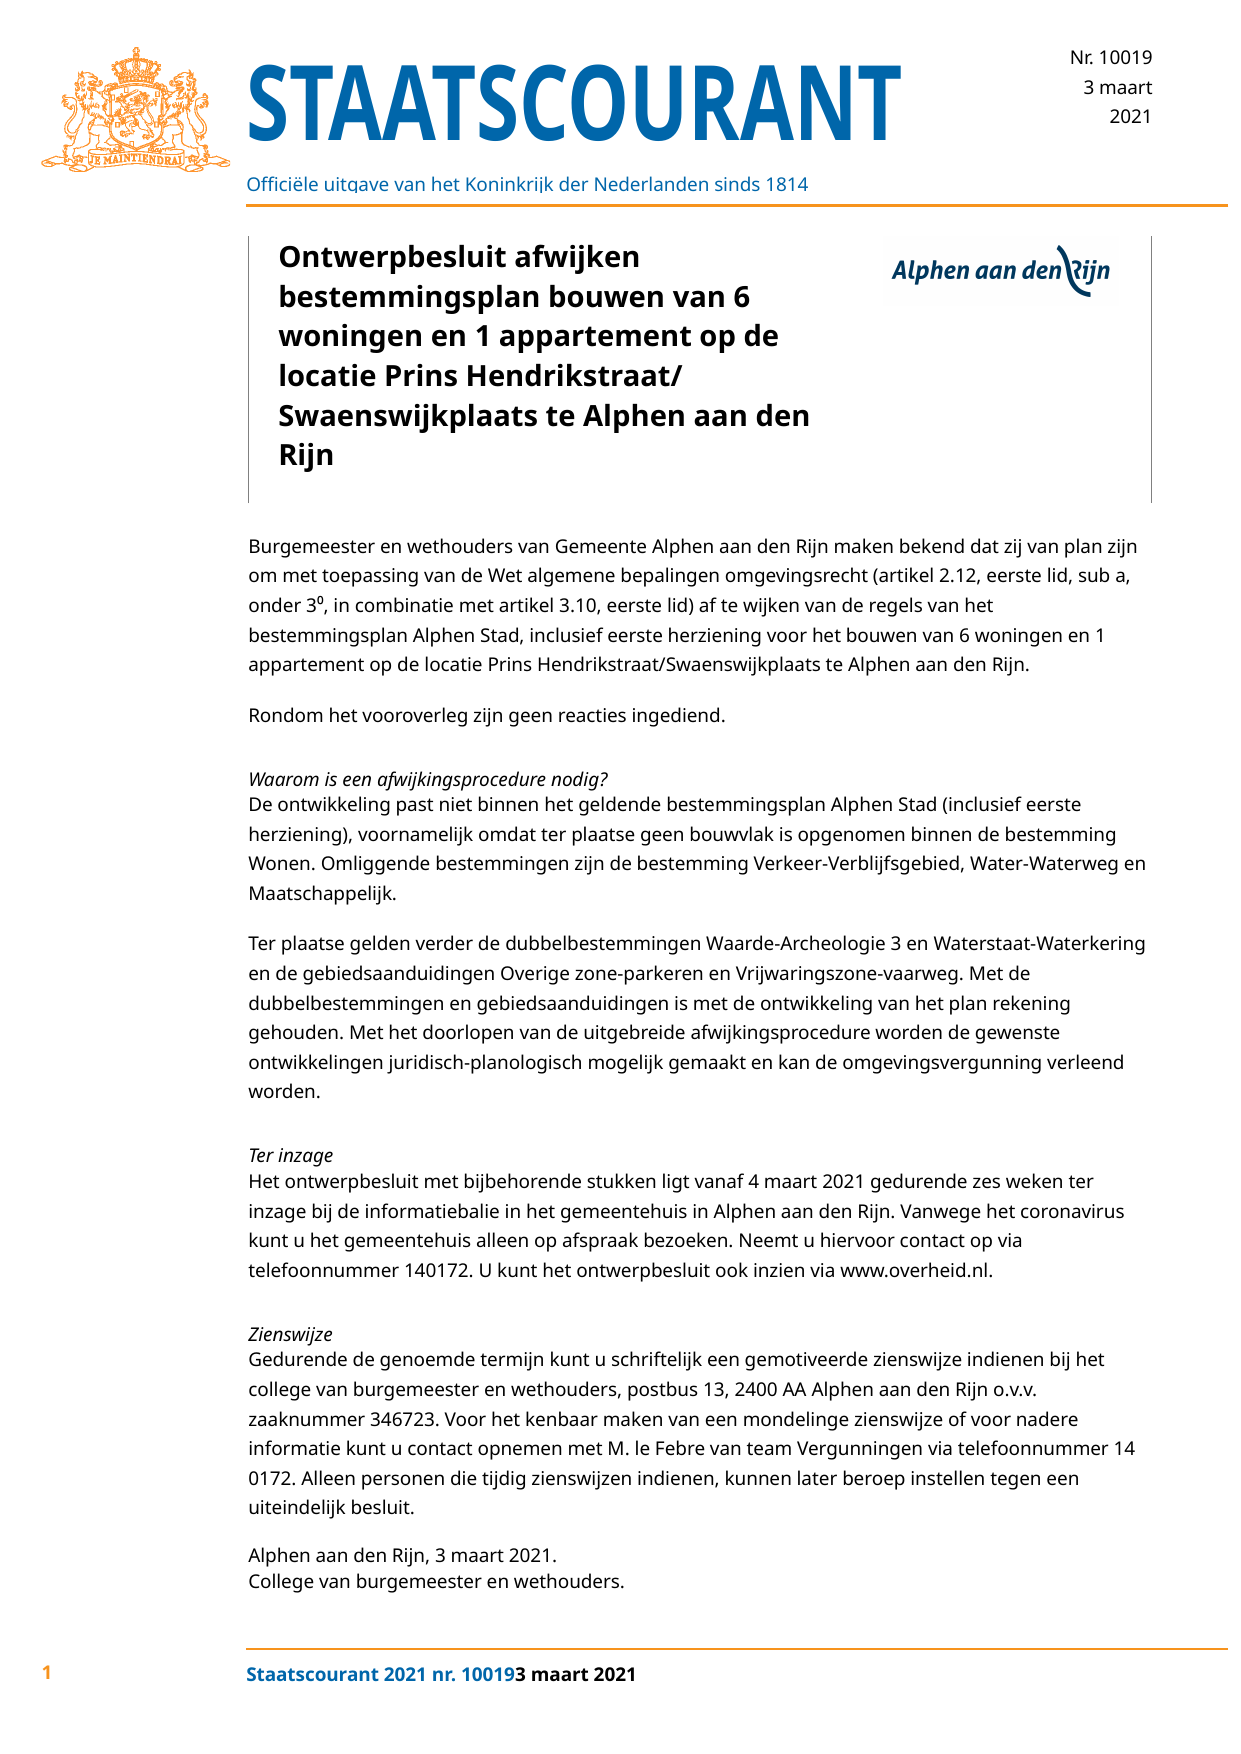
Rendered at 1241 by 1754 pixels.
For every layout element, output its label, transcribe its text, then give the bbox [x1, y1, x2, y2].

text Ter plaatse gelden verder de dubbelbestemmingen Waarde-Archeologie 3 en Waterstaat-Waterkering en de gebiedsaanduidingen Overige zone-parkeren en Vrijwaringszone-vaarweg. Met de dubbelbestemmingen en gebiedsaanduidingen is met de ontwikkeling van het plan rekening gehouden. Met het doorlopen van de uitgebreide afwijkingsprocedure worden de gewenste ontwikkelingen juridisch-planologisch mogelijk gemaakt en kan de omgevingsvergunning verleend worden. [248, 931, 1152, 1104]
text Zienswijze [248, 1321, 1152, 1347]
text De ontwikkeling past niet binnen het geldende bestemmingsplan Alphen Stad (inclusief eerste herziening), voornamelijk omdat ter plaatse geen bouwvlak is opgenomen binnen de bestemming Wonen. Omliggende bestemmingen zijn de bestemming Verkeer-Verblijfsgebied, Water-Waterweg en Maatschappelijk. [248, 791, 1152, 906]
table_header [850, 236, 1151, 503]
text Burgemeester en wethouders van Gemeente Alphen aan den Rijn maken bekend dat zij van plan zijn om met toepassing van de Wet algemene bepalingen omgevingsrecht (artikel 2.12, eerste lid, sub a, onder 3⁰, in combinatie met artikel 3.10, eerste lid) af te wijken van de regels van het bestemmingsplan Alphen Stad, inclusief eerste herziening voor het bouwen van 6 woningen en 1 appartement op de locatie Prins Hendrikstraat/Swaenswijkplaats te Alphen aan den Rijn. [248, 533, 1152, 677]
table_header Ontwerpbesluit afwijken bestemmingsplan bouwen van 6 woningen en 1 appartement op de locatie Prins Hendrikstraat/ Swaenswijkplaats te Alphen aan den Rijn [249, 236, 850, 503]
text Rondom het vooroverleg zijn geen reacties ingediend. [248, 702, 1152, 727]
text Alphen aan den Rijn, 3 maart 2021. [248, 1542, 1152, 1568]
text Gedurende de genoemde termijn kunt u schriftelijk een gemotiveerde zienswijze indienen bij het college van burgemeester en wethouders, postbus 13, 2400 AA Alphen aan den Rijn o.v.v. zaaknummer 346723. Voor het kenbaar maken van een mondelinge zienswijze of voor nadere informatie kunt u contact opnemen met M. le Febre van team Vergunningen via telefoonnummer 14 0172. Alleen personen die tijdig zienswijzen indienen, kunnen later beroep instellen tegen een uiteindelijk besluit. [248, 1347, 1152, 1520]
text Waarom is een afwijkingsprocedure nodig? [248, 766, 1152, 791]
text College van burgemeester en wethouders. [248, 1568, 1152, 1594]
text Ter inzage [248, 1142, 1152, 1168]
picture [882, 236, 1119, 306]
text Het ontwerpbesluit met bijbehorende stukken ligt vanaf 4 maart 2021 gedurende zes weken ter inzage bij de informatiebalie in het gemeentehuis in Alphen aan den Rijn. Vanwege het coronavirus kunt u het gemeentehuis alleen op afspraak bezoeken. Neemt u hiervoor contact op via telefoonnummer 140172. U kunt het ontwerpbesluit ook inzien via www.overheid.nl. [248, 1168, 1152, 1283]
picture [41, 47, 231, 172]
